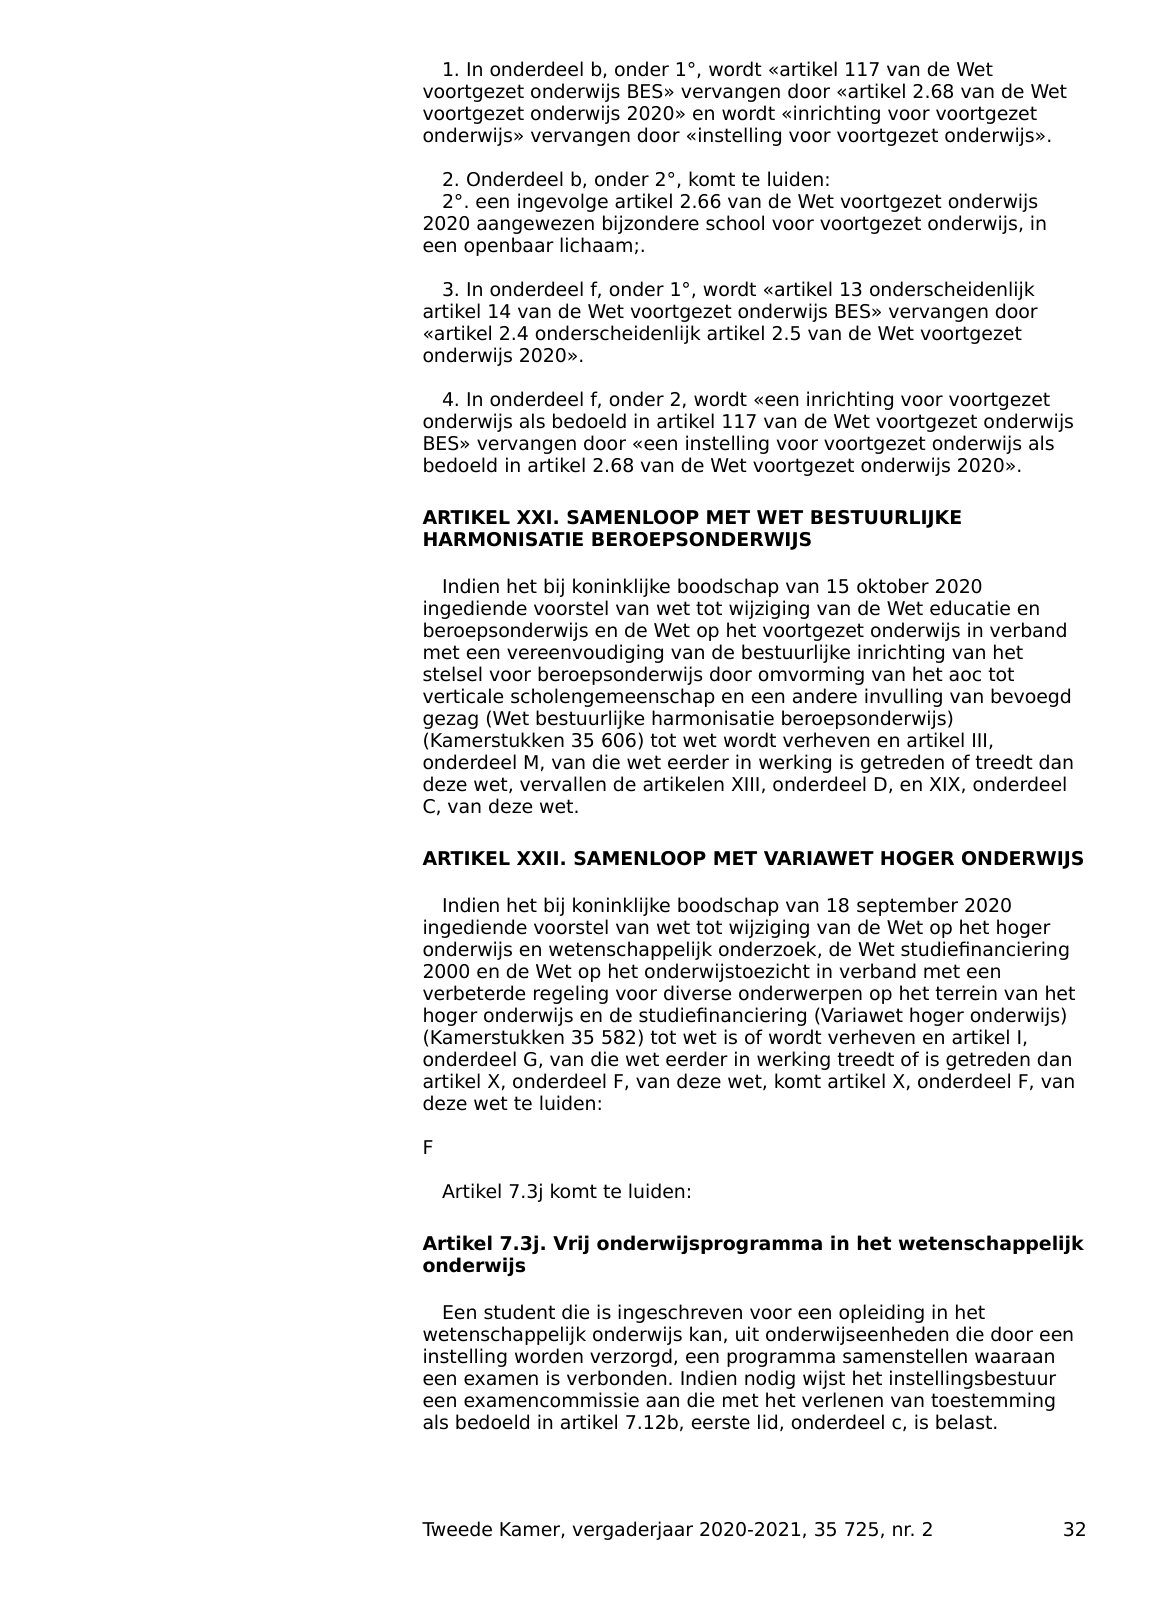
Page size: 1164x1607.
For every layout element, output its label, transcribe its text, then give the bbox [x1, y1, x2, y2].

text 2. Onderdeel b, onder 2°, komt te luiden: [422, 169, 1087, 191]
subtitle ARTIKEL XXII. SAMENLOOP MET VARIAWET HOGER ONDERWIJS [422, 848, 1087, 870]
subtitle Artikel 7.3j. Vrij onderwijsprogramma in het wetenschappelijk onderwijs [422, 1233, 1087, 1277]
text F [422, 1137, 1087, 1159]
text Artikel 7.3j komt te luiden: [422, 1181, 1087, 1203]
text 1. In onderdeel b, onder 1°, wordt «artikel 117 van de Wet voortgezet onderwijs BES» vervangen door «artikel 2.68 van de Wet voortgezet onderwijs 2020» en wordt «inrichting voor voortgezet onderwijs» vervangen door «instelling voor voortgezet onderwijs». [422, 59, 1087, 147]
text 2°. een ingevolge artikel 2.66 van de Wet voortgezet onderwijs 2020 aangewezen bijzondere school voor voortgezet onderwijs, in een openbaar lichaam;. [422, 191, 1087, 257]
text 3. In onderdeel f, onder 1°, wordt «artikel 13 onderscheidenlijk artikel 14 van de Wet voortgezet onderwijs BES» vervangen door «artikel 2.4 onderscheidenlijk artikel 2.5 van de Wet voortgezet onderwijs 2020». [422, 279, 1087, 367]
subtitle ARTIKEL XXI. SAMENLOOP MET WET BESTUURLIJKE HARMONISATIE BEROEPSONDERWIJS [422, 507, 1087, 551]
text Een student die is ingeschreven voor een opleiding in het wetenschappelijk onderwijs kan, uit onderwijseenheden die door een instelling worden verzorgd, een programma samenstellen waaraan een examen is verbonden. Indien nodig wijst het instellingsbestuur een examencommissie aan die met het verlenen van toestemming als bedoeld in artikel 7.12b, eerste lid, onderdeel c, is belast. [422, 1302, 1087, 1434]
text Indien het bij koninklijke boodschap van 18 september 2020 ingediende voorstel van wet tot wijziging van de Wet op het hoger onderwijs en wetenschappelijk onderzoek, de Wet studiefinanciering 2000 en de Wet op het onderwijstoezicht in verband met een verbeterde regeling voor diverse onderwerpen op het terrein van het hoger onderwijs en de studiefinanciering (Variawet hoger onderwijs) (Kamerstukken 35 582) tot wet is of wordt verheven en artikel I, onderdeel G, van die wet eerder in werking treedt of is getreden dan artikel X, onderdeel F, van deze wet, komt artikel X, onderdeel F, van deze wet te luiden: [422, 895, 1087, 1115]
text 4. In onderdeel f, onder 2, wordt «een inrichting voor voortgezet onderwijs als bedoeld in artikel 117 van de Wet voortgezet onderwijs BES» vervangen door «een instelling voor voortgezet onderwijs als bedoeld in artikel 2.68 van de Wet voortgezet onderwijs 2020». [422, 389, 1087, 477]
text Indien het bij koninklijke boodschap van 15 oktober 2020 ingediende voorstel van wet tot wijziging van de Wet educatie en beroepsonderwijs en de Wet op het voortgezet onderwijs in verband met een vereenvoudiging van de bestuurlijke inrichting van het stelsel voor beroepsonderwijs door omvorming van het aoc tot verticale scholengemeenschap en een andere invulling van bevoegd gezag (Wet bestuurlijke harmonisatie beroepsonderwijs) (Kamerstukken 35 606) tot wet wordt verheven en artikel III, onderdeel M, van die wet eerder in werking is getreden of treedt dan deze wet, vervallen de artikelen XIII, onderdeel D, en XIX, onderdeel C, van deze wet. [422, 576, 1087, 818]
